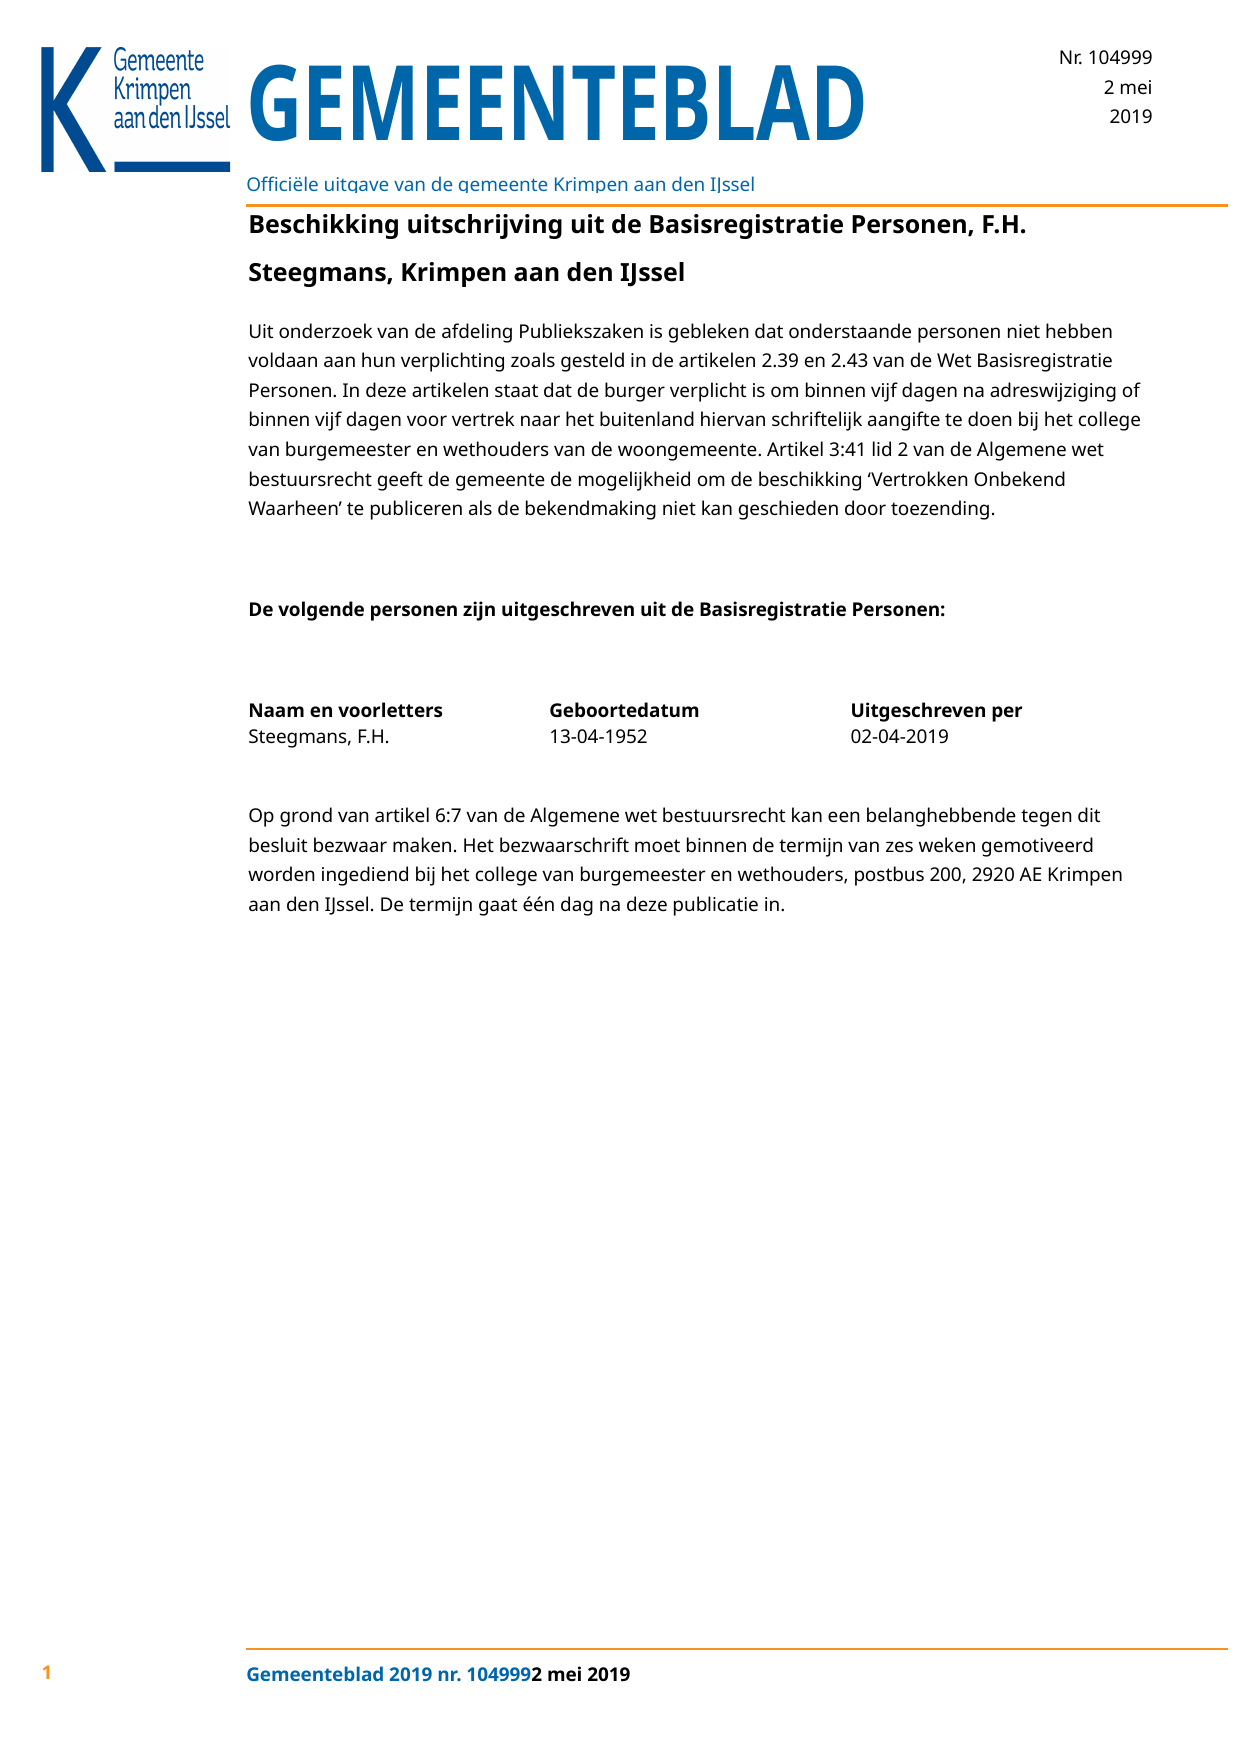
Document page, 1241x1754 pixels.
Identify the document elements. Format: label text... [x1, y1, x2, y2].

text Uit onderzoek van de afdeling Publiekszaken is gebleken dat onderstaande personen niet hebben voldaan aan hun verplichting zoals gesteld in de artikelen 2.39 en 2.43 van de Wet Basisregistratie Personen. In deze artikelen staat dat de burger verplicht is om binnen vijf dagen na adreswijziging of binnen vijf dagen voor vertrek naar het buitenland hiervan schriftelijk aangifte te doen bij het college van burgemeester en wethouders van de woongemeente. Artikel 3:41 lid 2 van de Algemene wet bestuursrecht geeft de gemeente de mogelijkheid om de beschikking ‘Vertrokken Onbekend Waarheen’ te publiceren als de bekendmaking niet kan geschieden door toezending. [248, 318, 1152, 521]
table_cell 02-04-2019 [850, 723, 1152, 749]
table_header Naam en voorletters [248, 697, 549, 723]
text Op grond van artikel 6:7 van de Algemene wet bestuursrecht kan een belanghebbende tegen dit besluit bezwaar maken. Het bezwaarschrift moet binnen de termijn van zes weken gemotiveerd worden ingediend bij het college van burgemeester en wethouders, postbus 200, 2920 AE Krimpen aan den IJssel. De termijn gaat één dag na deze publicatie in. [248, 802, 1152, 917]
table_header Uitgeschreven per [850, 697, 1152, 723]
table_cell Steegmans, F.H. [248, 723, 549, 749]
text Beschikking uitschrijving uit de Basisregistratie Personen, F.H. Steegmans, Krimpen aan den IJssel [248, 207, 1152, 288]
table_cell 13-04-1952 [549, 723, 850, 749]
table_header Geboortedatum [549, 697, 850, 723]
text De volgende personen zijn uitgeschreven uit de Basisregistratie Personen: [248, 596, 1152, 622]
picture [41, 47, 231, 172]
